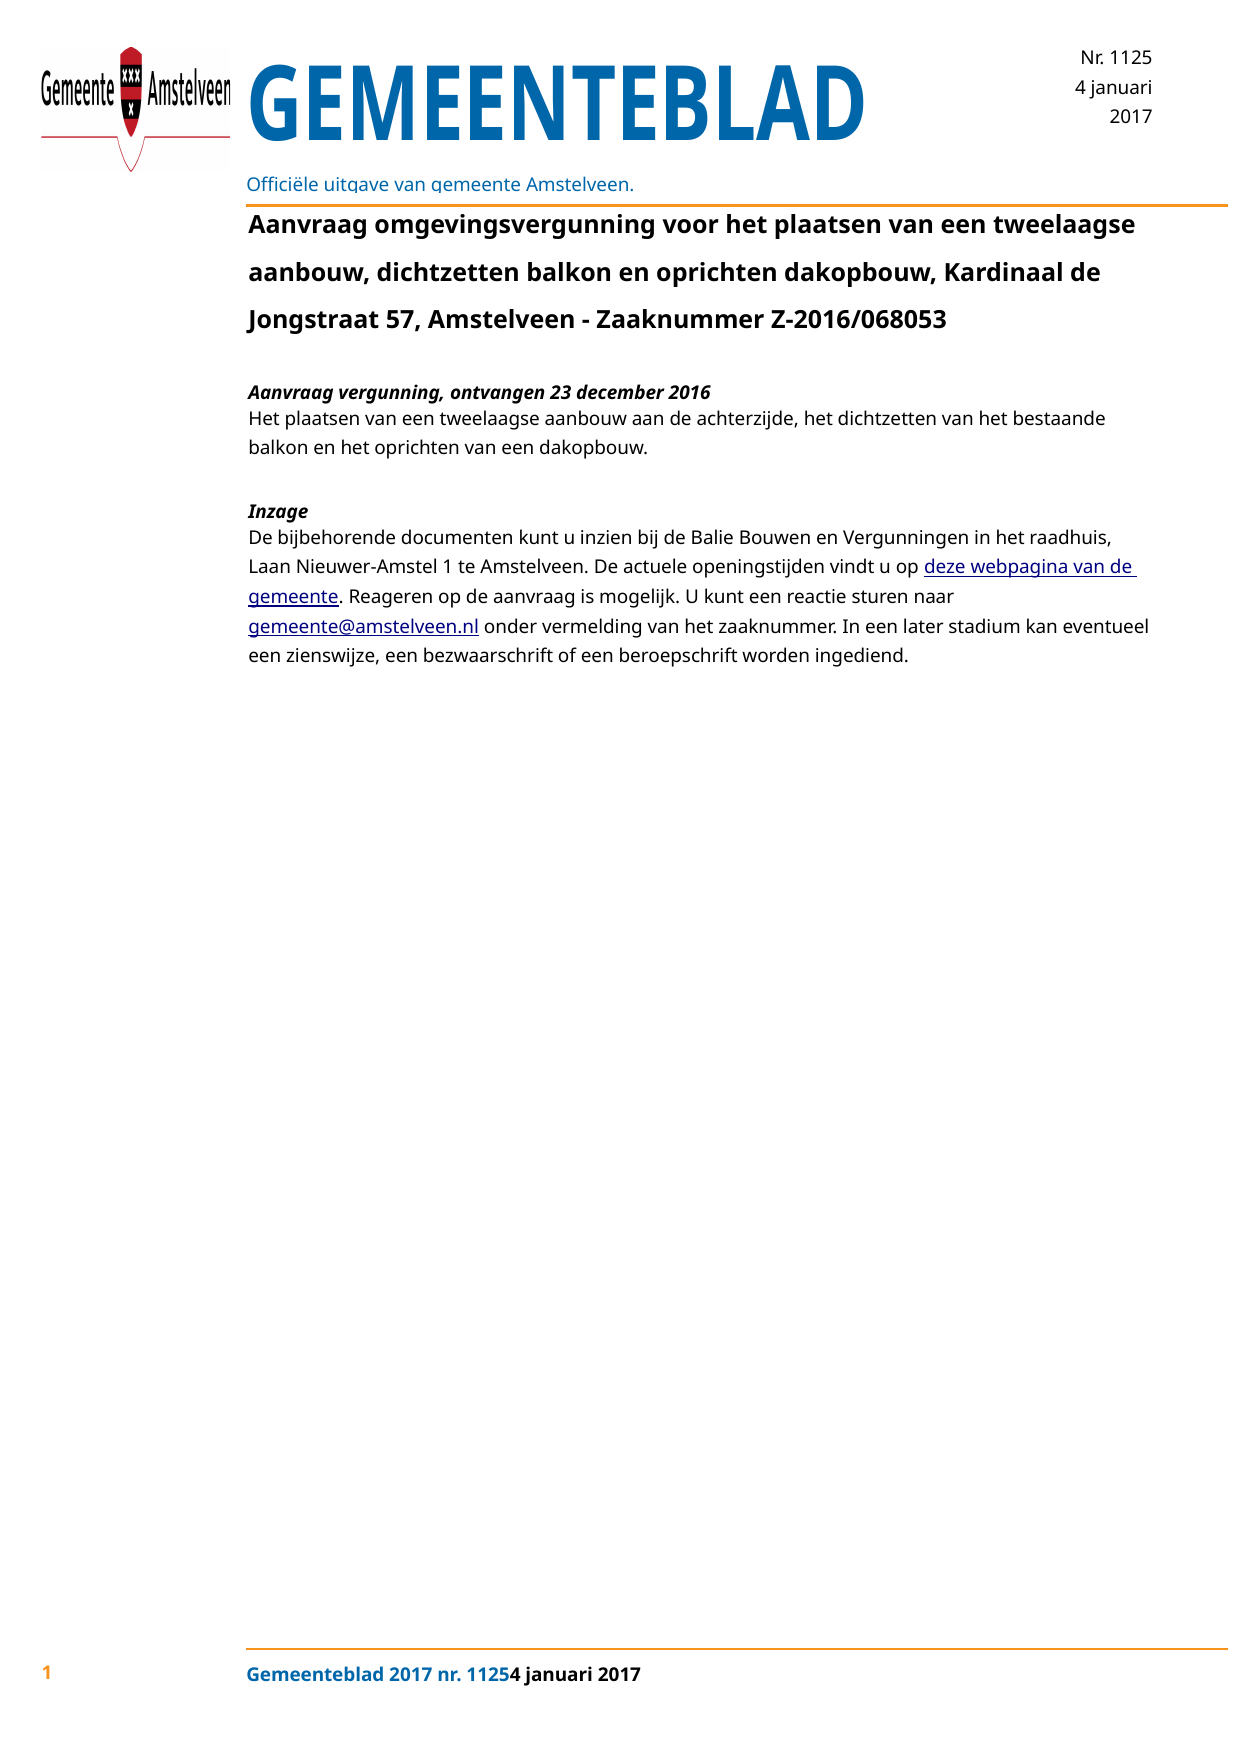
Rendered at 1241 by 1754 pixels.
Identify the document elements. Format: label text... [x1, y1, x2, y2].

text Aanvraag omgevingsvergunning voor het plaatsen van een tweelaagse aanbouw, dichtzetten balkon en oprichten dakopbouw, Kardinaal de Jongstraat 57, Amstelveen - Zaaknummer Z-2016/068053 [248, 207, 1152, 336]
text Het plaatsen van een tweelaagse aanbouw aan de achterzijde, het dichtzetten van het bestaande balkon en het oprichten van een dakopbouw. [248, 405, 1152, 460]
text Aanvraag vergunning, ontvangen 23 december 2016 [248, 379, 1152, 405]
picture [41, 47, 231, 172]
text De bijbehorende documenten kunt u inzien bij de Balie Bouwen en Vergunningen in het raadhuis, Laan Nieuwer-Amstel 1 te Amstelveen. De actuele openingstijden vindt u op deze webpagina van de gemeente. Reageren op de aanvraag is mogelijk. U kunt een reactie sturen naar gemeente@amstelveen.nl onder vermelding van het zaaknummer. In een later stadium kan eventueel een zienswijze, een bezwaarschrift of een beroepschrift worden ingediend. [248, 524, 1152, 668]
text Inzage [248, 498, 1152, 524]
